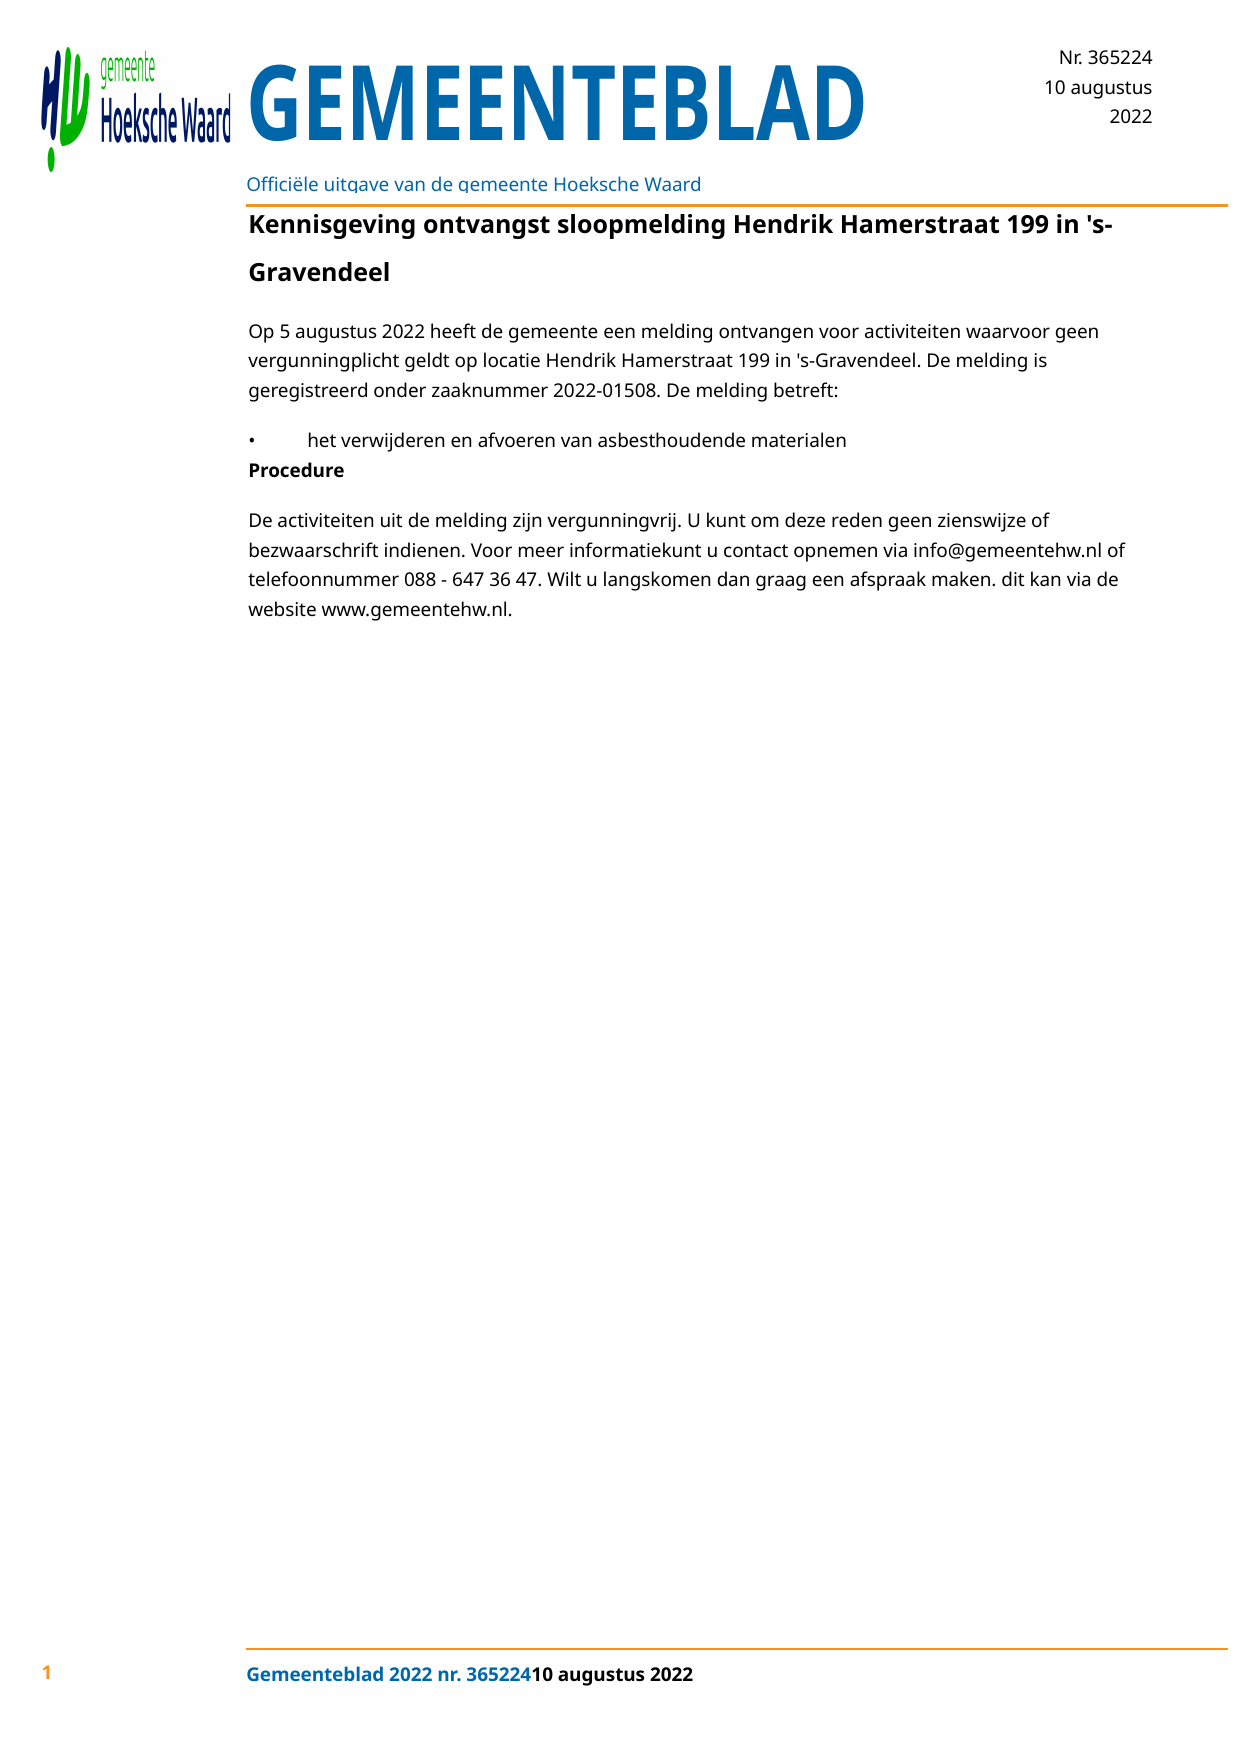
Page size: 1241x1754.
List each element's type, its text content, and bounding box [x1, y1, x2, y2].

list het verwijderen en afvoeren van asbesthoudende materialen [248, 427, 1152, 453]
picture [41, 47, 231, 172]
text Op 5 augustus 2022 heeft de gemeente een melding ontvangen voor activiteiten waarvoor geen vergunningplicht geldt op locatie Hendrik Hamerstraat 199 in 's-Gravendeel. De melding is geregistreerd onder zaaknummer 2022-01508. De melding betreft: [248, 318, 1152, 403]
text De activiteiten uit de melding zijn vergunningvrij. U kunt om deze reden geen zienswijze of bezwaarschrift indienen. Voor meer informatiekunt u contact opnemen via info@gemeentehw.nl of telefoonnummer 088 - 647 36 47. Wilt u langskomen dan graag een afspraak maken. dit kan via de website www.gemeentehw.nl. [248, 507, 1152, 622]
text Procedure [248, 457, 1152, 483]
text Kennisgeving ontvangst sloopmelding Hendrik Hamerstraat 199 in 's-Gravendeel [248, 207, 1152, 288]
